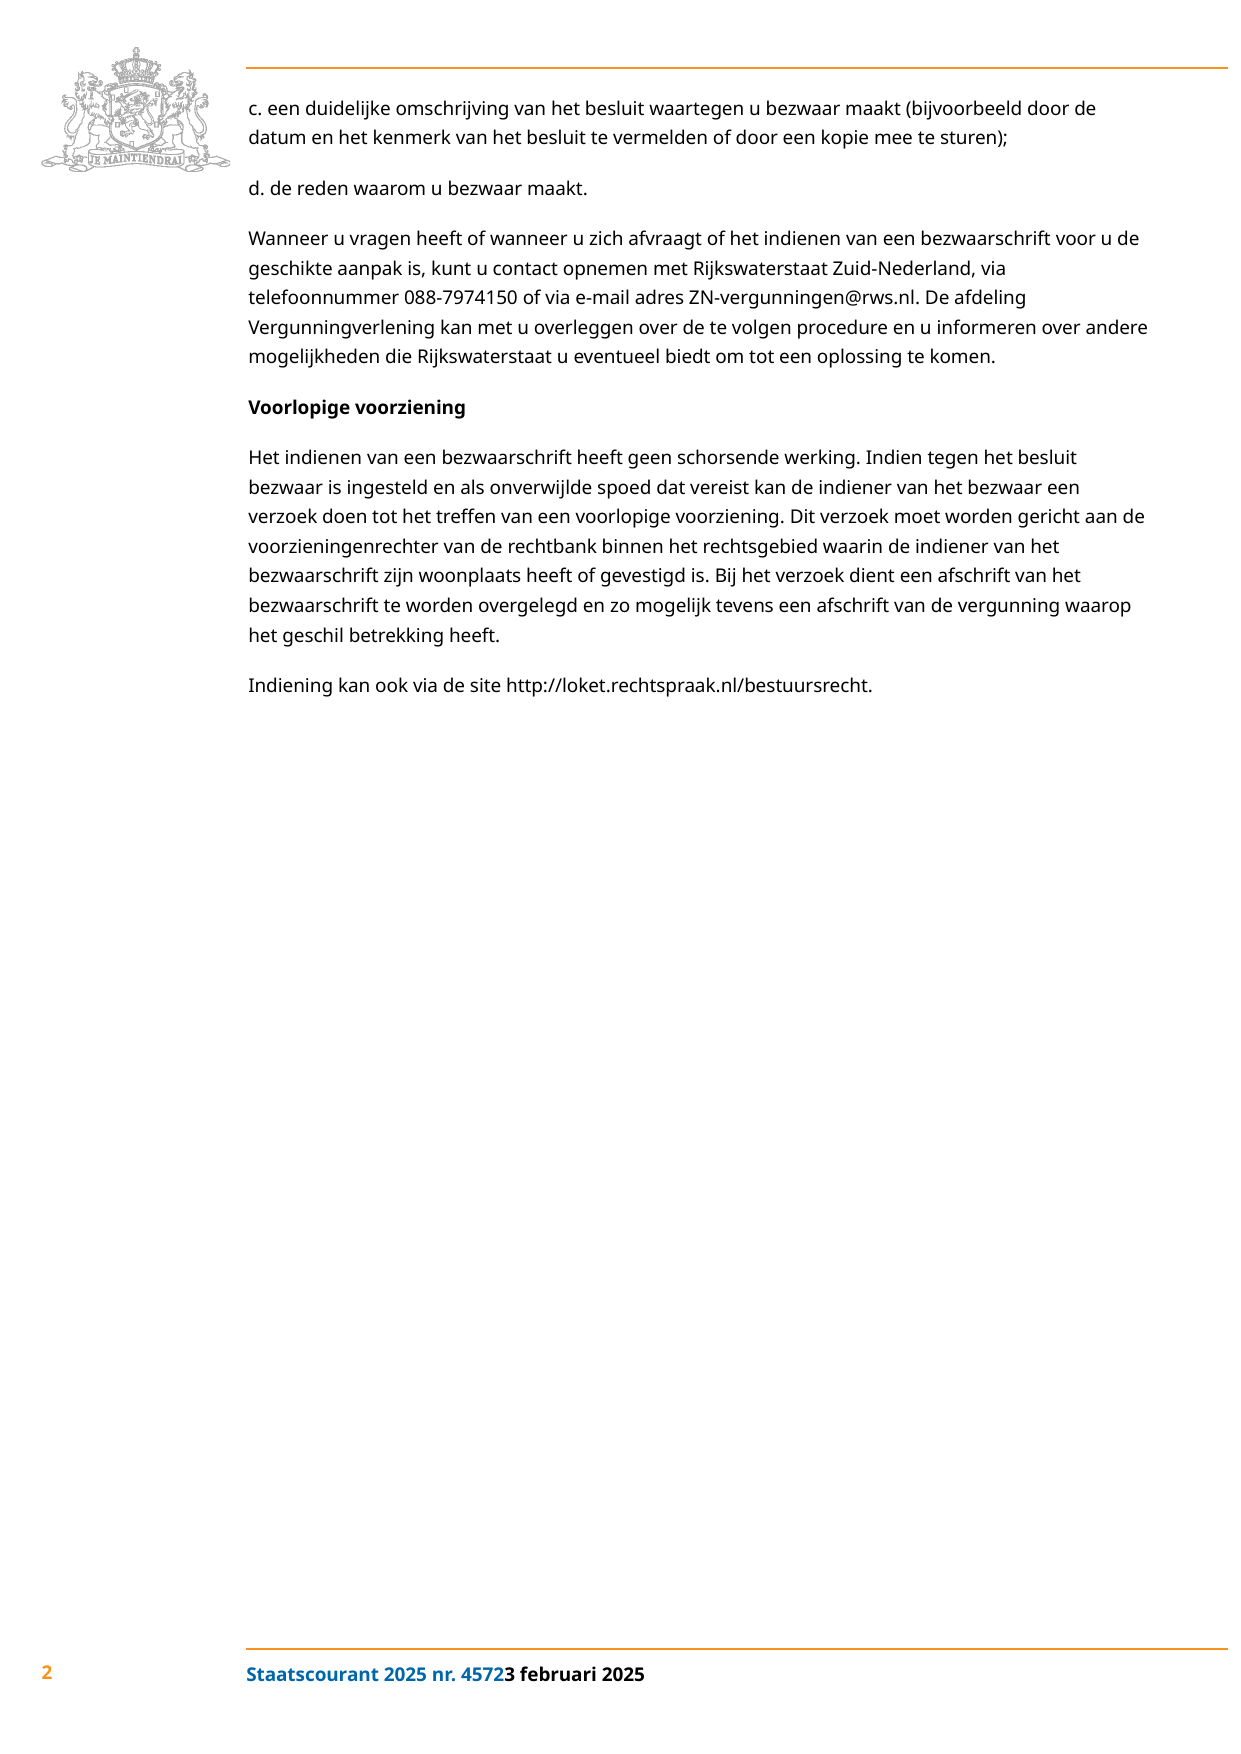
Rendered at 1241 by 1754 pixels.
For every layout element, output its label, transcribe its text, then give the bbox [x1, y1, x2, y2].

text d. de reden waarom u bezwaar maakt. [248, 175, 1152, 201]
text Wanneer u vragen heeft of wanneer u zich afvraagt of het indienen van een bezwaarschrift voor u de geschikte aanpak is, kunt u contact opnemen met Rijkswaterstaat Zuid-Nederland, via telefoonnummer 088-7974150 of via e-mail adres ZN-vergunningen@rws.nl. De afdeling Vergunningverlening kan met u overleggen over de te volgen procedure en u informeren over andere mogelijkheden die Rijkswaterstaat u eventueel biedt om tot een oplossing te komen. [248, 225, 1152, 369]
text Voorlopige voorziening [248, 394, 1152, 420]
picture [41, 47, 231, 172]
text c. een duidelijke omschrijving van het besluit waartegen u bezwaar maakt (bijvoorbeeld door de datum en het kenmerk van het besluit te vermelden of door een kopie mee te sturen); [248, 95, 1152, 150]
text Indiening kan ook via de site http://loket.rechtspraak.nl/bestuursrecht. [248, 672, 1152, 698]
text Het indienen van een bezwaarschrift heeft geen schorsende werking. Indien tegen het besluit bezwaar is ingesteld en als onverwijlde spoed dat vereist kan de indiener van het bezwaar een verzoek doen tot het treffen van een voorlopige voorziening. Dit verzoek moet worden gericht aan de voorzieningenrechter van de rechtbank binnen het rechtsgebied waarin de indiener van het bezwaarschrift zijn woonplaats heeft of gevestigd is. Bij het verzoek dient een afschrift van het bezwaarschrift te worden overgelegd en zo mogelijk tevens een afschrift van de vergunning waarop het geschil betrekking heeft. [248, 444, 1152, 648]
